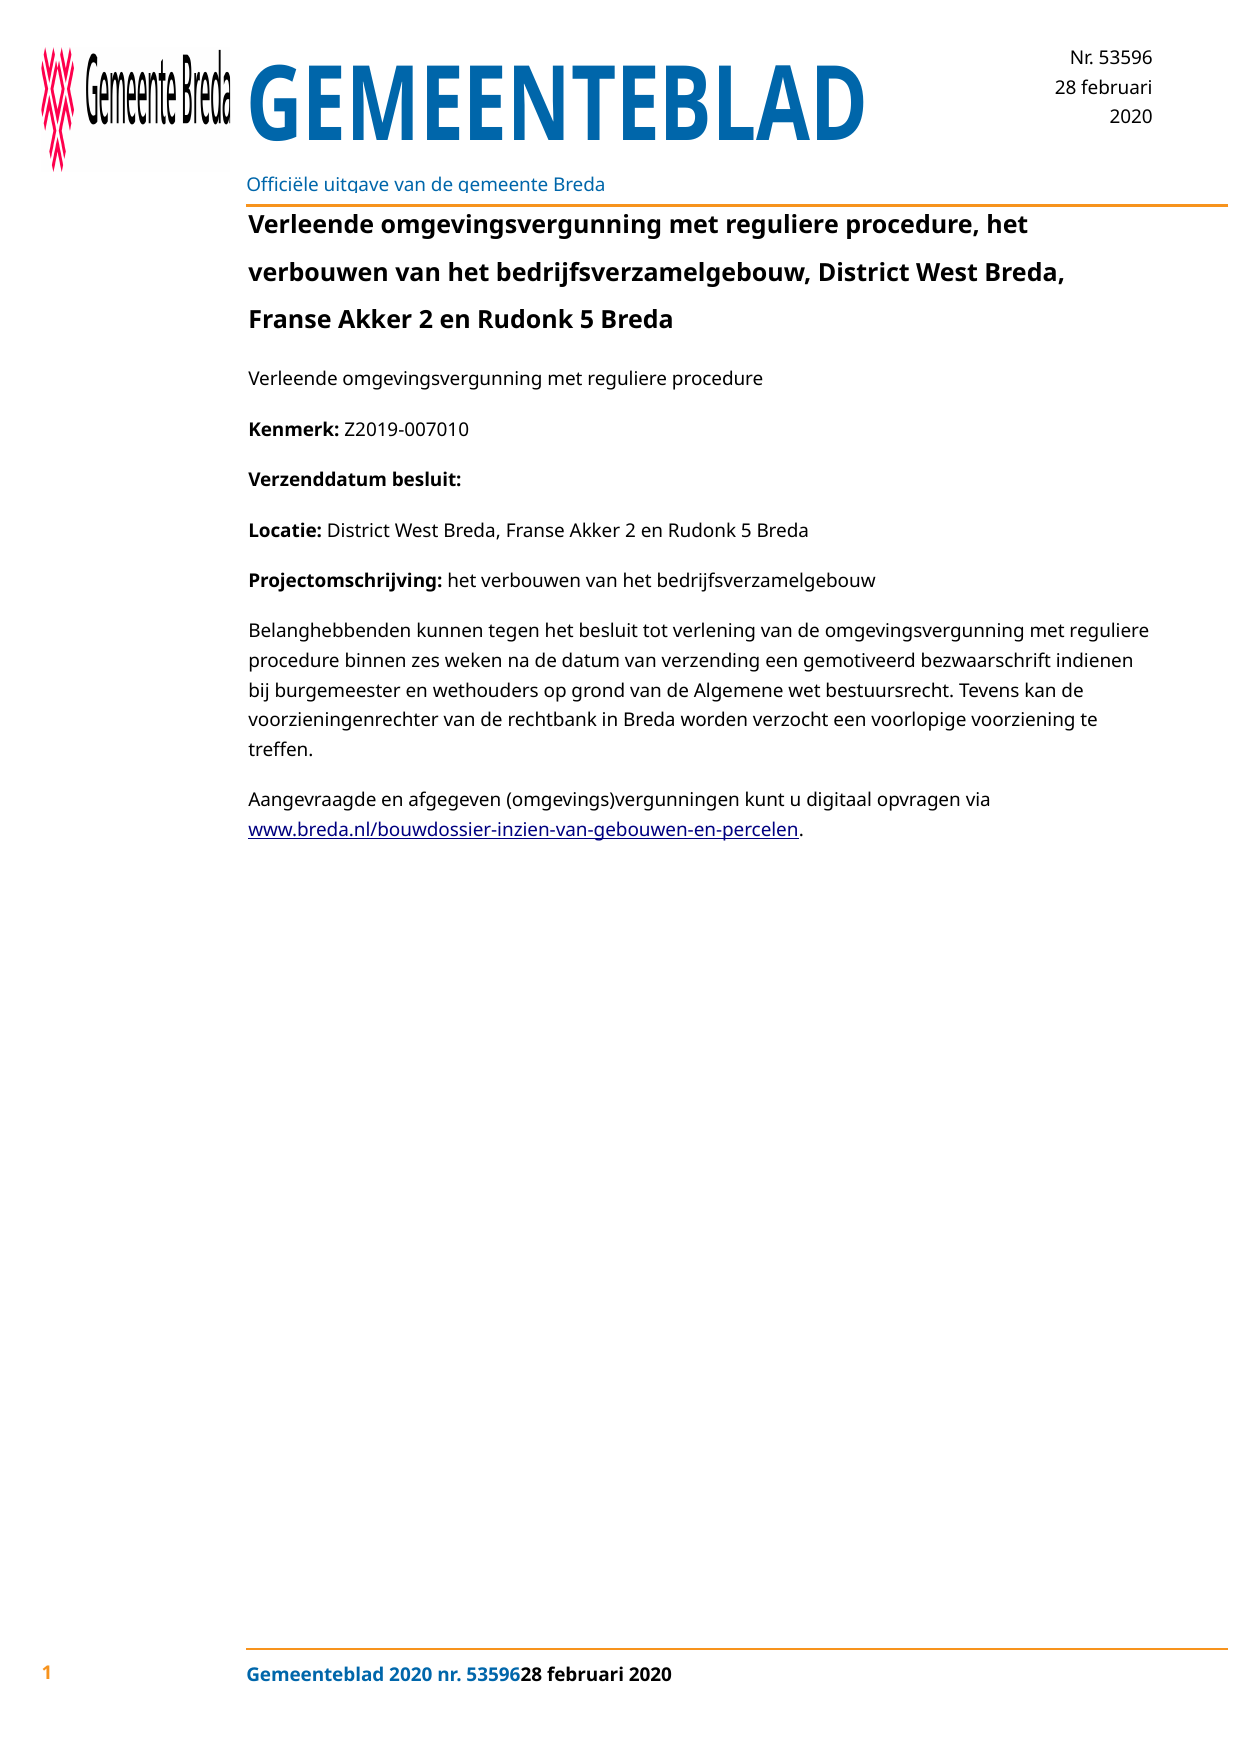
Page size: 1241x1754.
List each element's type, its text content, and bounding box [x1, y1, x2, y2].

picture [41, 47, 231, 172]
text Locatie: District West Breda, Franse Akker 2 en Rudonk 5 Breda [248, 517, 1152, 542]
text Verzenddatum besluit: [248, 466, 1152, 492]
text Belanghebbenden kunnen tegen het besluit tot verlening van de omgevingsvergunning met reguliere procedure binnen zes weken na de datum van verzending een gemotiveerd bezwaarschrift indienen bij burgemeester en wethouders op grond van de Algemene wet bestuursrecht. Tevens kan de voorzieningenrechter van de rechtbank in Breda worden verzocht een voorlopige voorziening te treffen. [248, 618, 1152, 762]
text Aangevraagde en afgegeven (omgevings)vergunningen kunt u digitaal opvragen via www.breda.nl/bouwdossier-inzien-van-gebouwen-en-percelen. [248, 786, 1152, 842]
text Kenmerk: Z2019-007010 [248, 416, 1152, 442]
text Projectomschrijving: het verbouwen van het bedrijfsverzamelgebouw [248, 567, 1152, 593]
text Verleende omgevingsvergunning met reguliere procedure [248, 366, 1152, 391]
text Verleende omgevingsvergunning met reguliere procedure, het verbouwen van het bedrijfsverzamelgebouw, District West Breda, Franse Akker 2 en Rudonk 5 Breda [248, 207, 1152, 336]
